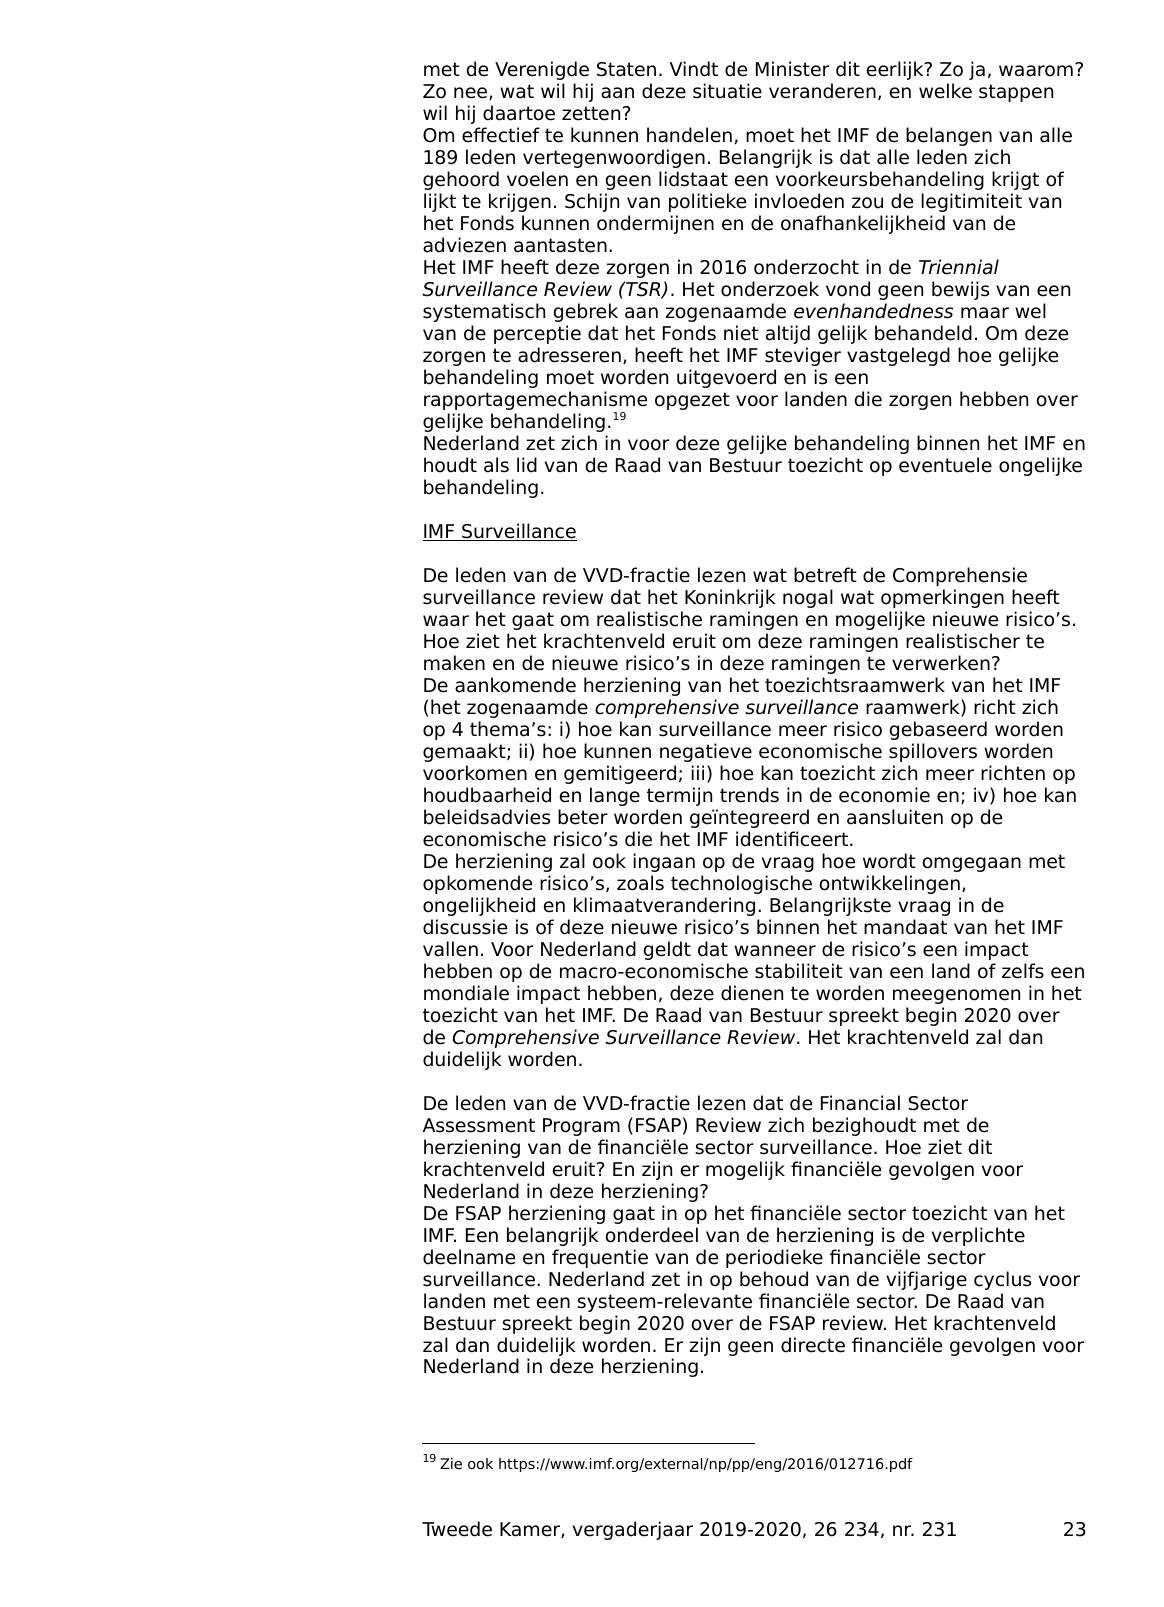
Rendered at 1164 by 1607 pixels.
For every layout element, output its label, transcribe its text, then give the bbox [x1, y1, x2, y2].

text De leden van de VVD-fractie lezen wat betreft de Comprehensie surveillance review dat het Koninkrijk nogal wat opmerkingen heeft waar het gaat om realistische ramingen en mogelijke nieuwe risico’s. Hoe ziet het krachtenveld eruit om deze ramingen realistischer te maken en de nieuwe risico’s in deze ramingen te verwerken? [422, 565, 1087, 675]
text Om effectief te kunnen handelen, moet het IMF de belangen van alle 189 leden vertegenwoordigen. Belangrijk is dat alle leden zich gehoord voelen en geen lidstaat een voorkeursbehandeling krijgt of lijkt te krijgen. Schijn van politieke invloeden zou de legitimiteit van het Fonds kunnen ondermijnen en de onafhankelijkheid van de adviezen aantasten. [422, 125, 1087, 257]
text De herziening zal ook ingaan op de vraag hoe wordt omgegaan met opkomende risico’s, zoals technologische ontwikkelingen, ongelijkheid en klimaatverandering. Belangrijkste vraag in de discussie is of deze nieuwe risico’s binnen het mandaat van het IMF vallen. Voor Nederland geldt dat wanneer de risico’s een impact hebben op de macro-economische stabiliteit van een land of zelfs een mondiale impact hebben, deze dienen te worden meegenomen in het toezicht van het IMF. De Raad van Bestuur spreekt begin 2020 over de Comprehensive Surveillance Review. Het krachtenveld zal dan duidelijk worden. [422, 851, 1087, 1071]
text Nederland zet zich in voor deze gelijke behandeling binnen het IMF en houdt als lid van de Raad van Bestuur toezicht op eventuele ongelijke behandeling. [422, 433, 1087, 499]
text De leden van de VVD-fractie lezen dat de Financial Sector Assessment Program (FSAP) Review zich bezighoudt met de herziening van de financiële sector surveillance. Hoe ziet dit krachtenveld eruit? En zijn er mogelijk financiële gevolgen voor Nederland in deze herziening? [422, 1093, 1087, 1203]
text met de Verenigde Staten. Vindt de Minister dit eerlijk? Zo ja, waarom? Zo nee, wat wil hij aan deze situatie veranderen, en welke stappen wil hij daartoe zetten? [422, 59, 1087, 125]
text Zie ook https://www.imf.org/external/np/pp/eng/2016/012716.pdf [422, 1452, 1087, 1474]
text Het IMF heeft deze zorgen in 2016 onderzocht in de Triennial Surveillance Review (TSR). Het onderzoek vond geen bewijs van een systematisch gebrek aan zogenaamde evenhandedness maar wel van de perceptie dat het Fonds niet altijd gelijk behandeld. Om deze zorgen te adresseren, heeft het IMF steviger vastgelegd hoe gelijke behandeling moet worden uitgevoerd en is een rapportagemechanisme opgezet voor landen die zorgen hebben over gelijke behandeling. [422, 257, 1087, 433]
subtitle IMF Surveillance [422, 521, 1087, 543]
text De FSAP herziening gaat in op het financiële sector toezicht van het IMF. Een belangrijk onderdeel van de herziening is de verplichte deelname en frequentie van de periodieke financiële sector surveillance. Nederland zet in op behoud van de vijfjarige cyclus voor landen met een systeem-relevante financiële sector. De Raad van Bestuur spreekt begin 2020 over de FSAP review. Het krachtenveld zal dan duidelijk worden. Er zijn geen directe financiële gevolgen voor Nederland in deze herziening. [422, 1203, 1087, 1378]
text De aankomende herziening van het toezichtsraamwerk van het IMF (het zogenaamde comprehensive surveillance raamwerk) richt zich op 4 thema’s: i) hoe kan surveillance meer risico gebaseerd worden gemaakt; ii) hoe kunnen negatieve economische spillovers worden voorkomen en gemitigeerd; iii) hoe kan toezicht zich meer richten op houdbaarheid en lange termijn trends in de economie en; iv) hoe kan beleidsadvies beter worden geïntegreerd en aansluiten op de economische risico’s die het IMF identificeert. [422, 675, 1087, 851]
